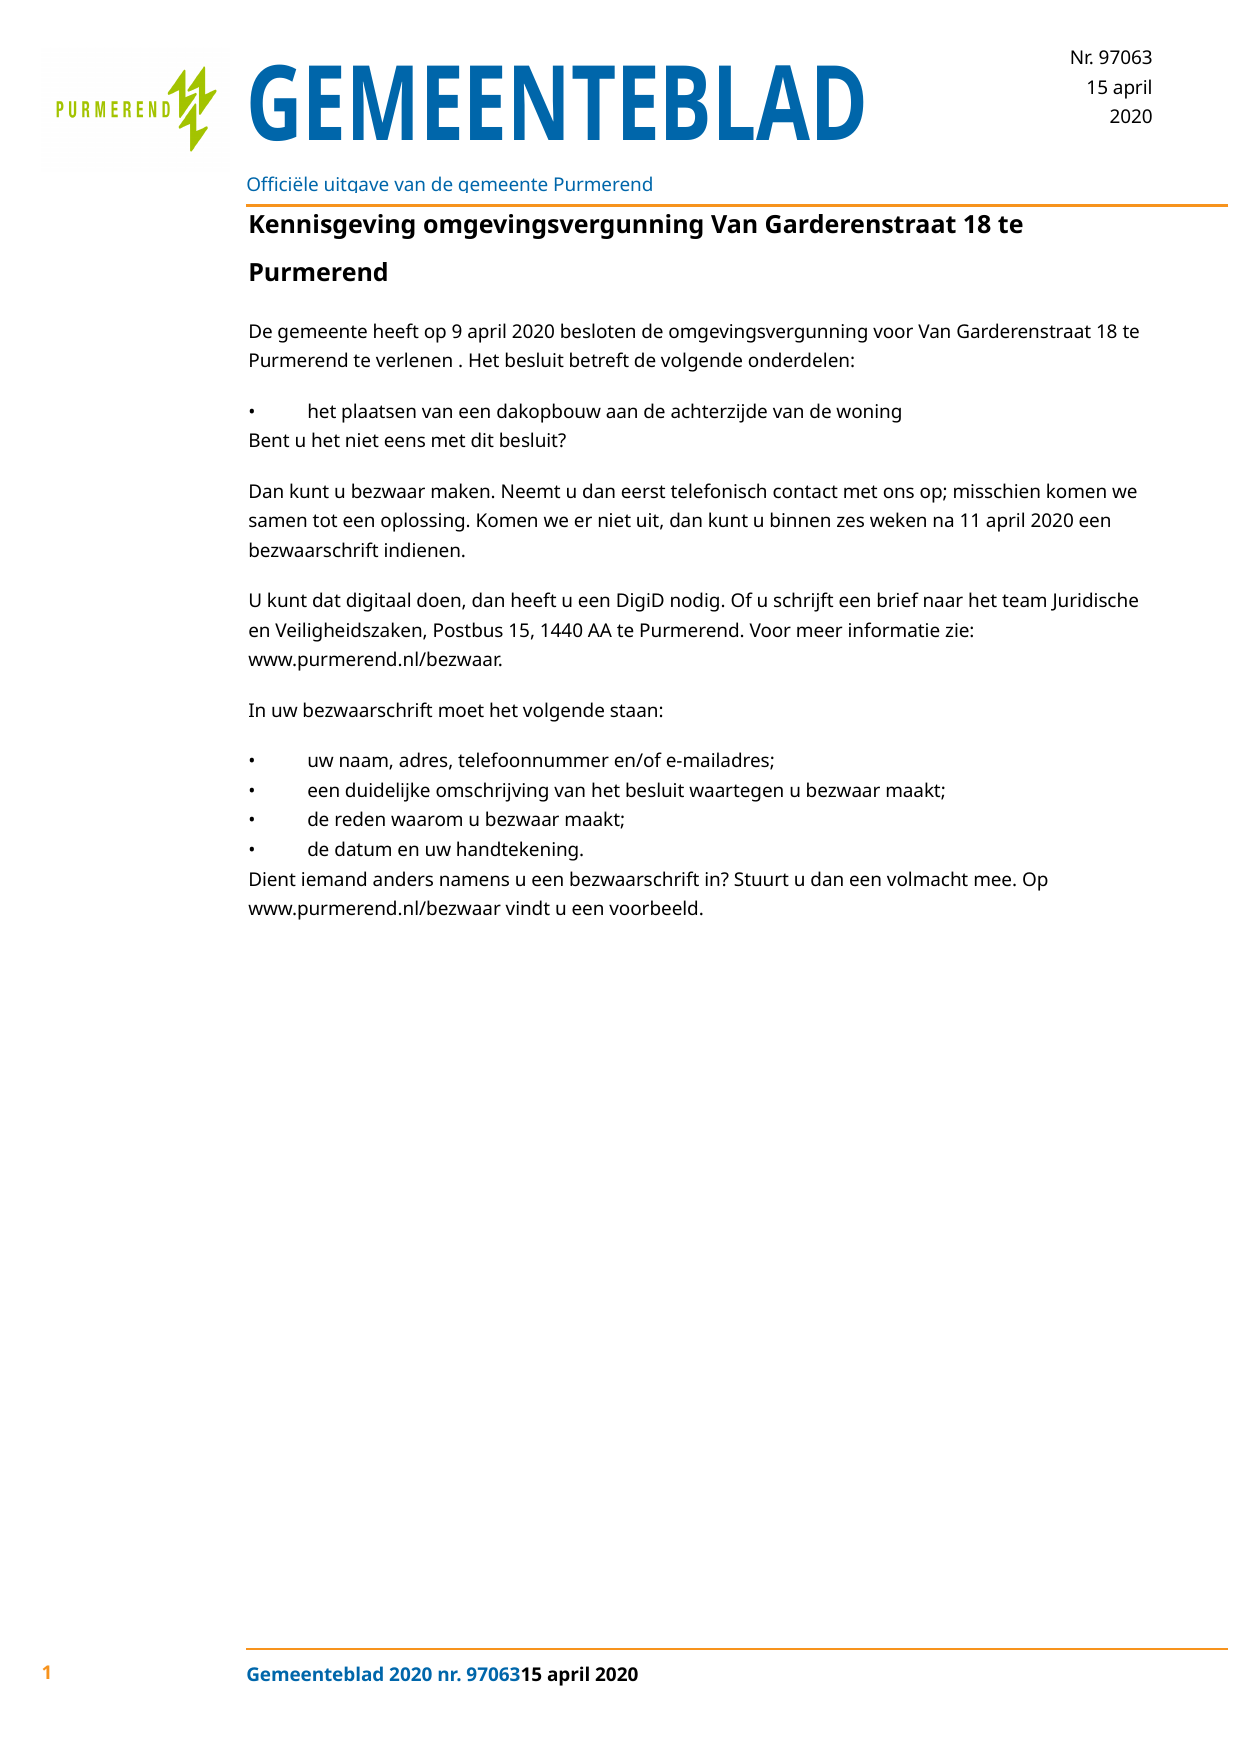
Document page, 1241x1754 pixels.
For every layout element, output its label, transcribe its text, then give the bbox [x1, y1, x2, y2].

list uw naam, adres, telefoonnummer en/of e-mailadres; [248, 747, 1152, 773]
text In uw bezwaarschrift moet het volgende staan: [248, 697, 1152, 723]
text U kunt dat digitaal doen, dan heeft u een DigiD nodig. Of u schrijft een brief naar het team Juridische en Veiligheidszaken, Postbus 15, 1440 AA te Purmerend. Voor meer informatie zie: www.purmerend.nl/bezwaar. [248, 587, 1152, 672]
picture [41, 47, 231, 172]
text Dan kunt u bezwaar maken. Neemt u dan eerst telefonisch contact met ons op; misschien komen we samen tot een oplossing. Komen we er niet uit, dan kunt u binnen zes weken na 11 april 2020 een bezwaarschrift indienen. [248, 478, 1152, 563]
list de reden waarom u bezwaar maakt; [248, 807, 1152, 832]
text Dient iemand anders namens u een bezwaarschrift in? Stuurt u dan een volmacht mee. Op www.purmerend.nl/bezwaar vindt u een voorbeeld. [248, 866, 1152, 921]
text Bent u het niet eens met dit besluit? [248, 427, 1152, 453]
list een duidelijke omschrijving van het besluit waartegen u bezwaar maakt; [248, 777, 1152, 803]
text Kennisgeving omgevingsvergunning Van Garderenstraat 18 te Purmerend [248, 207, 1152, 288]
list de datum en uw handtekening. [248, 836, 1152, 862]
text De gemeente heeft op 9 april 2020 besloten de omgevingsvergunning voor Van Garderenstraat 18 te Purmerend te verlenen . Het besluit betreft de volgende onderdelen: [248, 318, 1152, 373]
list het plaatsen van een dakopbouw aan de achterzijde van de woning [248, 398, 1152, 424]
